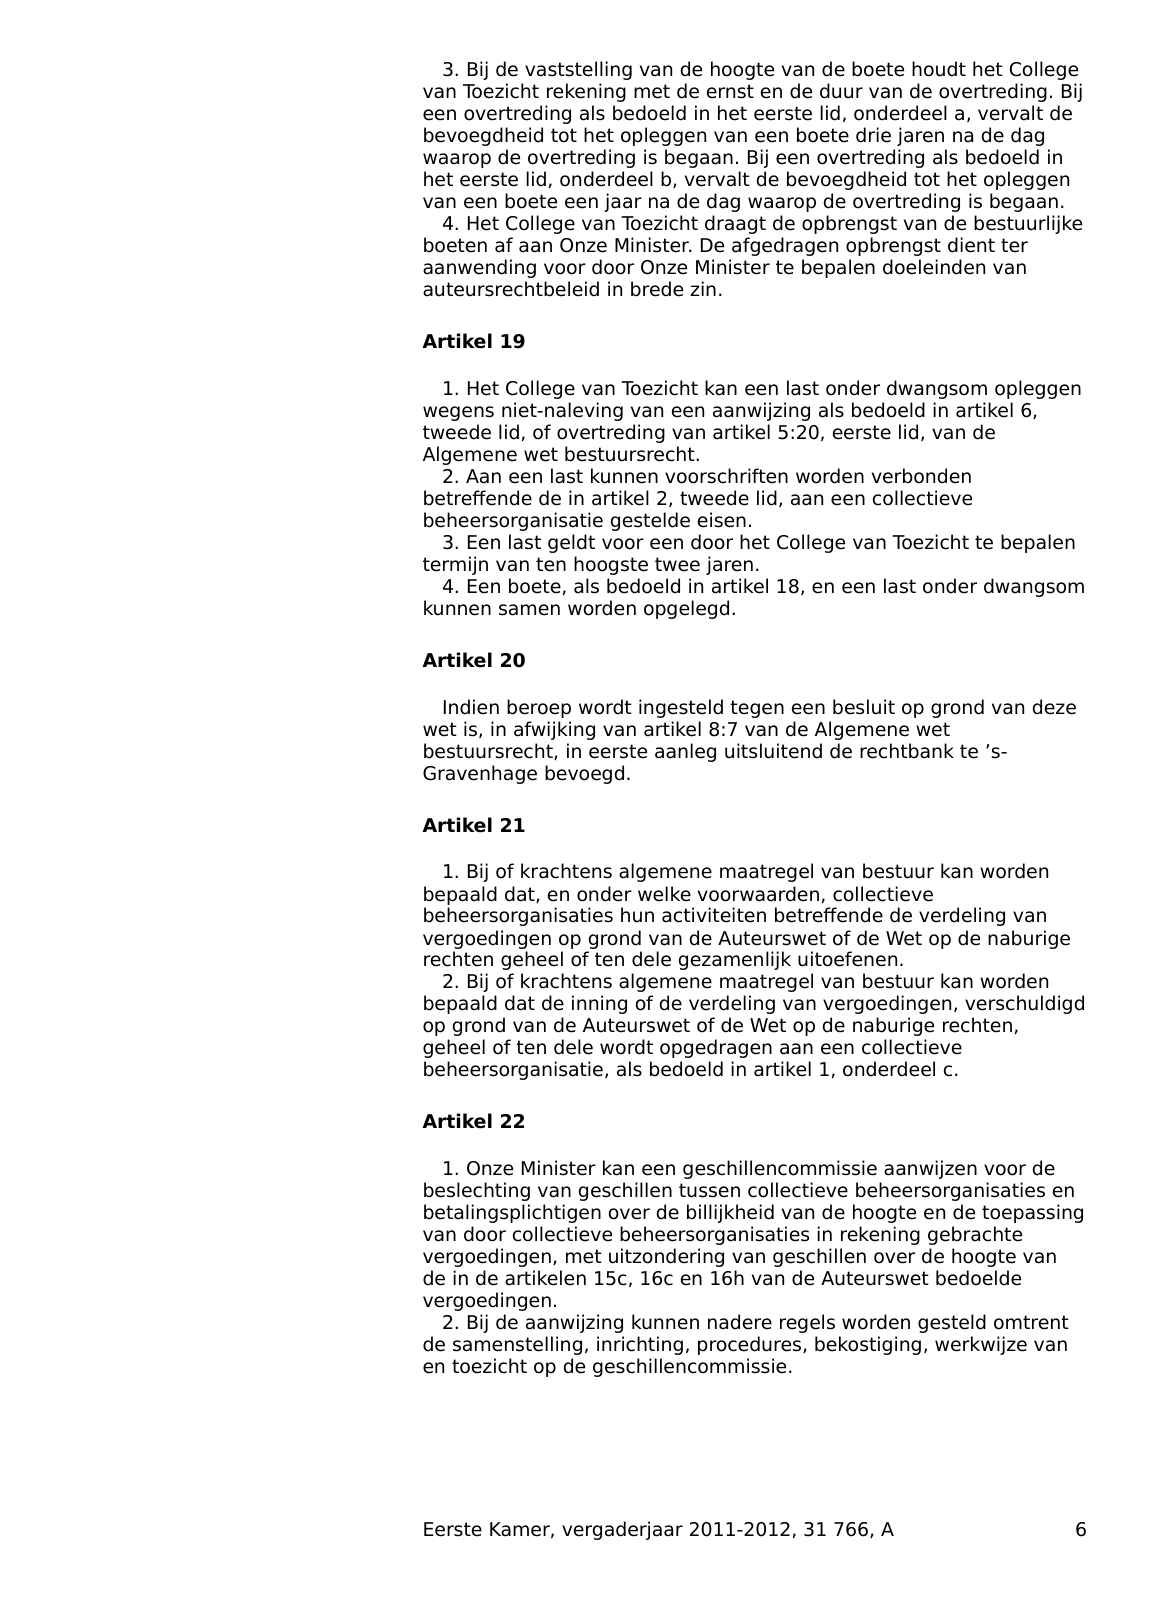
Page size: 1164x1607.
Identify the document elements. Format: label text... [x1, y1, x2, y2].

text 4. Een boete, als bedoeld in artikel 18, en een last onder dwangsom kunnen samen worden opgelegd. [422, 576, 1087, 619]
text 1. Het College van Toezicht kan een last onder dwangsom opleggen wegens niet-naleving van een aanwijzing als bedoeld in artikel 6, tweede lid, of overtreding van artikel 5:20, eerste lid, van de Algemene wet bestuursrecht. [422, 378, 1087, 466]
text 3. Bij de vaststelling van de hoogte van de boete houdt het College van Toezicht rekening met de ernst en de duur van de overtreding. Bij een overtreding als bedoeld in het eerste lid, onderdeel a, vervalt de bevoegdheid tot het opleggen van een boete drie jaren na de dag waarop de overtreding is begaan. Bij een overtreding als bedoeld in het eerste lid, onderdeel b, vervalt de bevoegdheid tot het opleggen van een boete een jaar na de dag waarop de overtreding is begaan. [422, 59, 1087, 213]
text 1. Onze Minister kan een geschillencommissie aanwijzen voor de beslechting van geschillen tussen collectieve beheersorganisaties en betalingsplichtigen over de billijkheid van de hoogte en de toepassing van door collectieve beheersorganisaties in rekening gebrachte vergoedingen, met uitzondering van geschillen over de hoogte van de in de artikelen 15c, 16c en 16h van de Auteurswet bedoelde vergoedingen. [422, 1158, 1087, 1312]
subtitle Artikel 21 [422, 814, 1087, 836]
text 1. Bij of krachtens algemene maatregel van bestuur kan worden bepaald dat, en onder welke voorwaarden, collectieve beheersorganisaties hun activiteiten betreffende de verdeling van vergoedingen op grond van de Auteurswet of de Wet op de naburige rechten geheel of ten dele gezamenlijk uitoefenen. [422, 861, 1087, 971]
text 2. Aan een last kunnen voorschriften worden verbonden betreffende de in artikel 2, tweede lid, aan een collectieve beheersorganisatie gestelde eisen. [422, 466, 1087, 532]
text Indien beroep wordt ingesteld tegen een besluit op grond van deze wet is, in afwijking van artikel 8:7 van de Algemene wet bestuursrecht, in eerste aanleg uitsluitend de rechtbank te ’s-Gravenhage bevoegd. [422, 697, 1087, 784]
subtitle Artikel 19 [422, 331, 1087, 353]
subtitle Artikel 22 [422, 1111, 1087, 1133]
subtitle Artikel 20 [422, 649, 1087, 672]
text 2. Bij of krachtens algemene maatregel van bestuur kan worden bepaald dat de inning of de verdeling van vergoedingen, verschuldigd op grond van de Auteurswet of de Wet op de naburige rechten, geheel of ten dele wordt opgedragen aan een collectieve beheersorganisatie, als bedoeld in artikel 1, onderdeel c. [422, 971, 1087, 1081]
text 4. Het College van Toezicht draagt de opbrengst van de bestuurlijke boeten af aan Onze Minister. De afgedragen opbrengst dient ter aanwending voor door Onze Minister te bepalen doeleinden van auteursrechtbeleid in brede zin. [422, 213, 1087, 301]
text 3. Een last geldt voor een door het College van Toezicht te bepalen termijn van ten hoogste twee jaren. [422, 532, 1087, 576]
text 2. Bij de aanwijzing kunnen nadere regels worden gesteld omtrent de samenstelling, inrichting, procedures, bekostiging, werkwijze van en toezicht op de geschillencommissie. [422, 1312, 1087, 1378]
